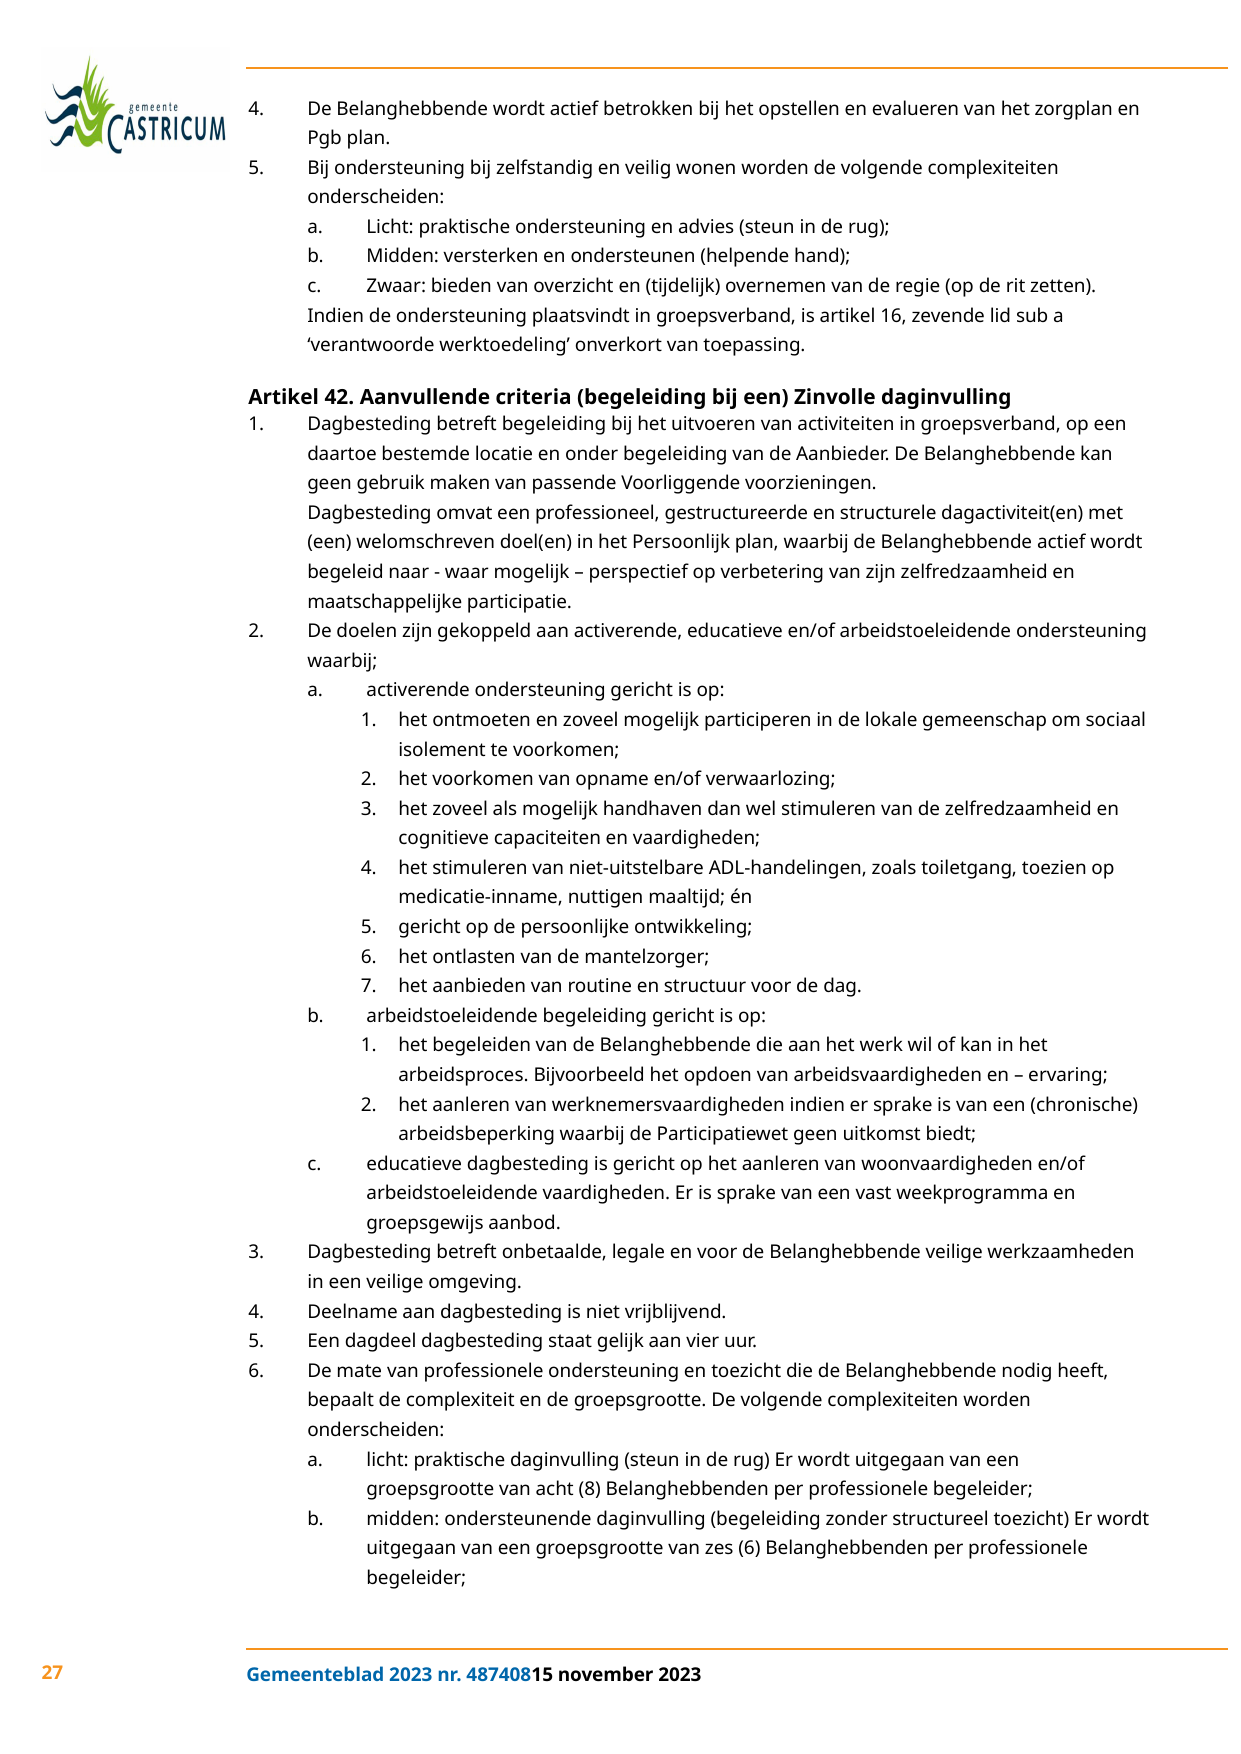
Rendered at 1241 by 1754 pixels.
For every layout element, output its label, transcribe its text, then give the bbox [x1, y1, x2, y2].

list Indien de ondersteuning plaatsvindt in groepsverband, is artikel 16, zevende lid sub a ‘verantwoorde werktoedeling’ onverkort van toepassing. [248, 302, 1152, 357]
picture [41, 47, 231, 172]
list licht: praktische daginvulling (steun in de rug) Er wordt uitgegaan van een groepsgrootte van acht (8) Belanghebbenden per professionele begeleider; [307, 1446, 1152, 1501]
list De doelen zijn gekoppeld aan activerende, educatieve en/of arbeidstoeleidende ondersteuning waarbij; [248, 617, 1152, 673]
list Deelname aan dagbesteding is niet vrijblijvend. [248, 1298, 1152, 1323]
list het aanleren van werknemersvaardigheden indien er sprake is van een (chronische) arbeidsbeperking waarbij de Participatiewet geen uitkomst biedt; [361, 1091, 1152, 1146]
list Dagbesteding betreft begeleiding bij het uitvoeren van activiteiten in groepsverband, op een daartoe bestemde locatie en onder begeleiding van de Aanbieder. De Belanghebbende kan geen gebruik maken van passende Voorliggende voorzieningen. [248, 410, 1152, 495]
list Dagbesteding omvat een professioneel, gestructureerde en structurele dagactiviteit(en) met (een) welomschreven doel(en) in het Persoonlijk plan, waarbij de Belanghebbende actief wordt begeleid naar - waar mogelijk – perspectief op verbetering van zijn zelfredzaamheid en maatschappelijke participatie. [248, 499, 1152, 613]
list Midden: versterken en ondersteunen (helpende hand); [307, 243, 1152, 268]
text Artikel 42. Aanvullende criteria (begeleiding bij een) Zinvolle daginvulling [248, 382, 1152, 410]
list het ontmoeten en zoveel mogelijk participeren in de lokale gemeenschap om sociaal isolement te voorkomen; [361, 706, 1152, 761]
list De Belanghebbende wordt actief betrokken bij het opstellen en evalueren van het zorgplan en Pgb plan. [248, 95, 1152, 150]
list het voorkomen van opname en/of verwaarlozing; [361, 765, 1152, 791]
list gericht op de persoonlijke ontwikkeling; [361, 913, 1152, 939]
list Zwaar: bieden van overzicht en (tijdelijk) overnemen van de regie (op de rit zetten). [307, 272, 1152, 298]
list educatieve dagbesteding is gericht op het aanleren van woonvaardigheden en/of arbeidstoeleidende vaardigheden. Er is sprake van een vast weekprogramma en groepsgewijs aanbod. [307, 1150, 1152, 1235]
list het aanbieden van routine en structuur voor de dag. [361, 972, 1152, 998]
list Een dagdeel dagbesteding staat gelijk aan vier uur. [248, 1327, 1152, 1353]
list arbeidstoeleidende begeleiding gericht is op: [307, 1002, 1152, 1028]
list het ontlasten van de mantelzorger; [361, 943, 1152, 968]
list midden: ondersteunende daginvulling (begeleiding zonder structureel toezicht) Er wordt uitgegaan van een groepsgrootte van zes (6) Belanghebbenden per professionele begeleider; [307, 1505, 1152, 1590]
list het zoveel als mogelijk handhaven dan wel stimuleren van de zelfredzaamheid en cognitieve capaciteiten en vaardigheden; [361, 795, 1152, 850]
list Bij ondersteuning bij zelfstandig en veilig wonen worden de volgende complexiteiten onderscheiden: [248, 154, 1152, 209]
list het stimuleren van niet-uitstelbare ADL-handelingen, zoals toiletgang, toezien op medicatie-inname, nuttigen maaltijd; én [361, 854, 1152, 909]
list De mate van professionele ondersteuning en toezicht die de Belanghebbende nodig heeft, bepaalt de complexiteit en de groepsgrootte. De volgende complexiteiten worden onderscheiden: [248, 1357, 1152, 1442]
list het begeleiden van de Belanghebbende die aan het werk wil of kan in het arbeidsproces. Bijvoorbeeld het opdoen van arbeidsvaardigheden en – ervaring; [361, 1032, 1152, 1087]
list activerende ondersteuning gericht is op: [307, 677, 1152, 702]
list Dagbesteding betreft onbetaalde, legale en voor de Belanghebbende veilige werkzaamheden in een veilige omgeving. [248, 1239, 1152, 1294]
list Licht: praktische ondersteuning en advies (steun in de rug); [307, 213, 1152, 239]
